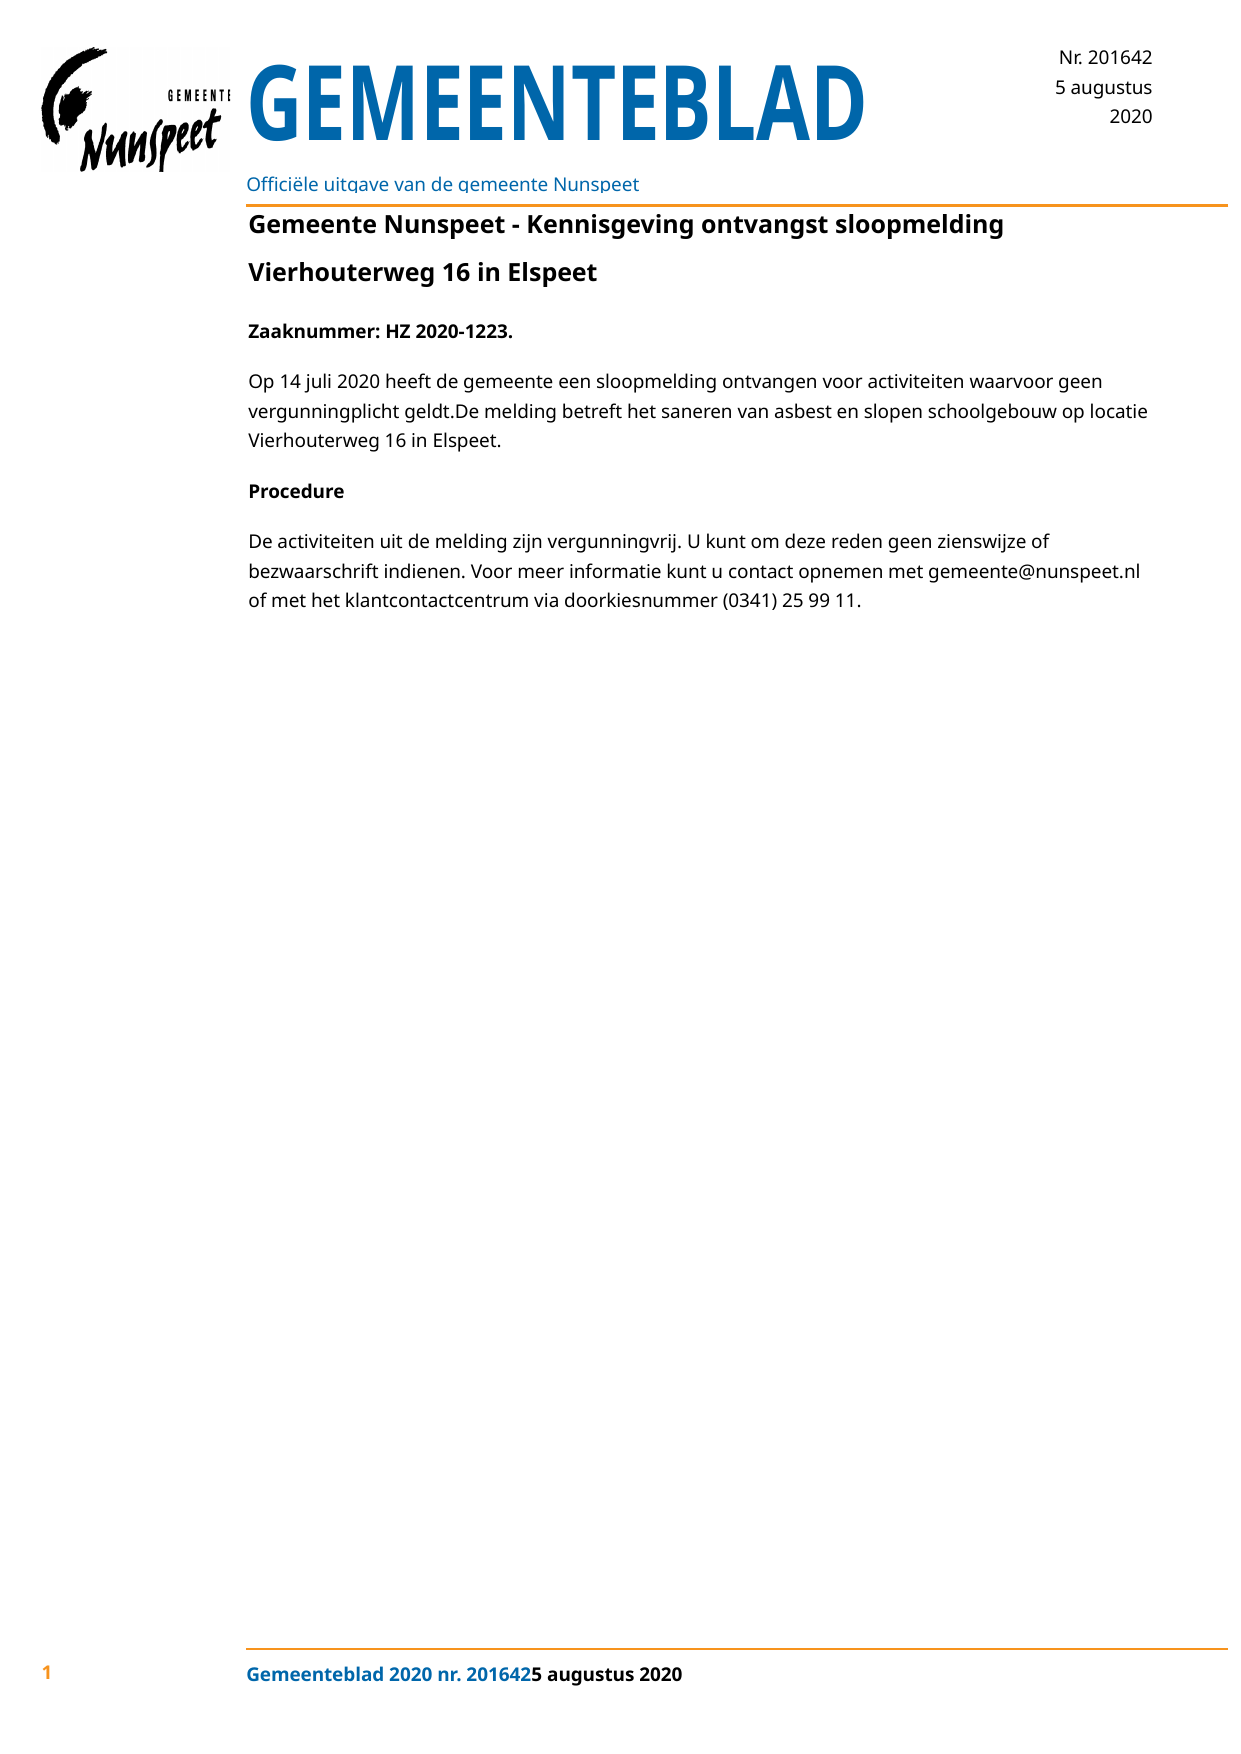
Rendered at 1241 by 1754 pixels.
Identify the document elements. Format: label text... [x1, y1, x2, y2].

text Gemeente Nunspeet - Kennisgeving ontvangst sloopmelding Vierhouterweg 16 in Elspeet [248, 207, 1152, 288]
text Zaaknummer: HZ 2020-1223. [248, 318, 1152, 344]
text Op 14 juli 2020 heeft de gemeente een sloopmelding ontvangen voor activiteiten waarvoor geen vergunningplicht geldt.De melding betreft het saneren van asbest en slopen schoolgebouw op locatie Vierhouterweg 16 in Elspeet. [248, 368, 1152, 453]
picture [41, 47, 231, 172]
text Procedure [248, 478, 1152, 504]
text De activiteiten uit de melding zijn vergunningvrij. U kunt om deze reden geen zienswijze of bezwaarschrift indienen. Voor meer informatie kunt u contact opnemen met gemeente@nunspeet.nl of met het klantcontactcentrum via doorkiesnummer (0341) 25 99 11. [248, 528, 1152, 613]
